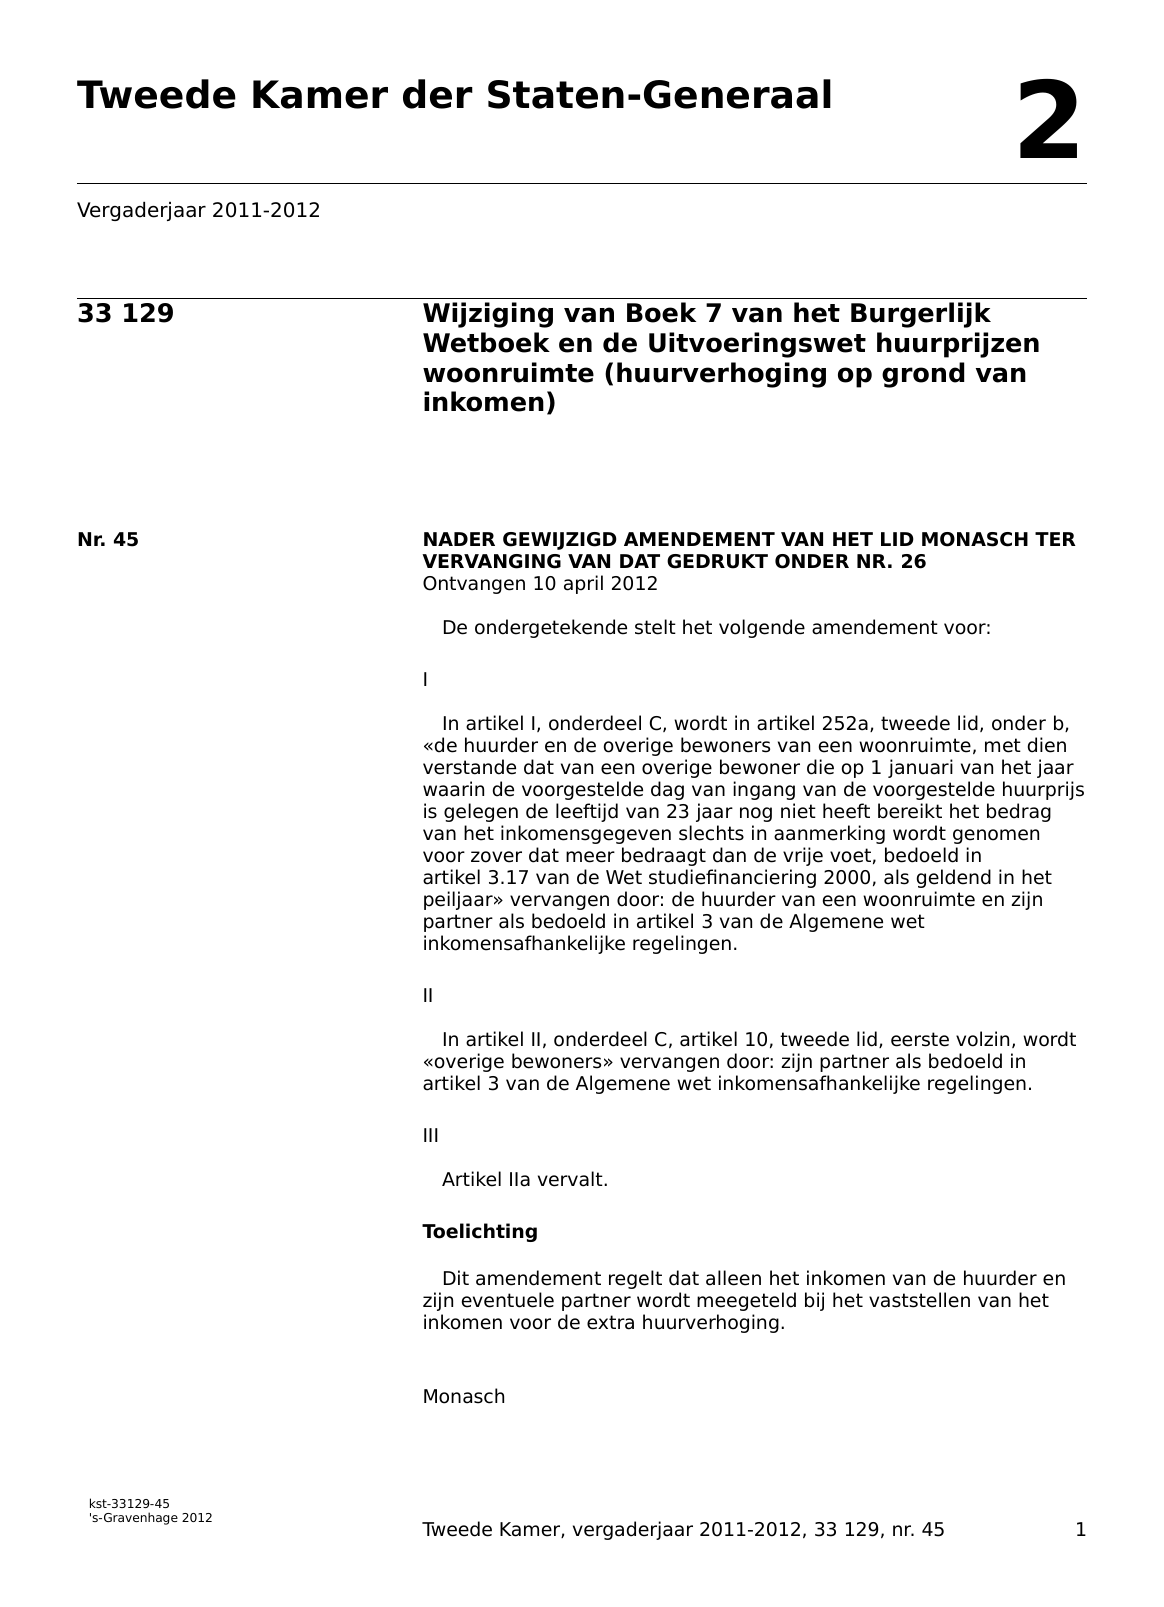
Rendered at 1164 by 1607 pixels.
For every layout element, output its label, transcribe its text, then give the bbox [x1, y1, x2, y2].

subtitle 33 129 Wijziging van Boek 7 van het Burgerlijk Wetboek en de Uitvoeringswet huurprijzen woonruimte (huurverhoging op grond van inkomen) [77, 299, 1087, 418]
subtitle Nr. 45 NADER GEWIJZIGD AMENDEMENT VAN HET LID MONASCH TER VERVANGING VAN DAT GEDRUKT ONDER NR. 26 [77, 529, 1087, 573]
subtitle II [422, 985, 1087, 1007]
text Monasch [422, 1364, 1087, 1408]
text De ondergetekende stelt het volgende amendement voor: [422, 617, 1087, 639]
text Artikel IIa vervalt. [422, 1169, 1087, 1191]
table_header 2 [886, 59, 1087, 183]
subtitle III [422, 1125, 1087, 1147]
text Dit amendement regelt dat alleen het inkomen van de huurder en zijn eventuele partner wordt meegeteld bij het vaststellen van het inkomen voor de extra huurverhoging. [422, 1268, 1087, 1334]
table_cell Vergaderjaar 2011-2012 [77, 184, 1087, 298]
text In artikel I, onderdeel C, wordt in artikel 252a, tweede lid, onder b, «de huurder en de overige bewoners van een woonruimte, met dien verstande dat van een overige bewoner die op 1 januari van het jaar waarin de voorgestelde dag van ingang van de voorgestelde huurprijs is gelegen de leeftijd van 23 jaar nog niet heeft bereikt het bedrag van het inkomensgegeven slechts in aanmerking wordt genomen voor zover dat meer bedraagt dan de vrije voet, bedoeld in artikel 3.17 van de Wet studiefinanciering 2000, als geldend in het peiljaar» vervangen door: de huurder van een woonruimte en zijn partner als bedoeld in artikel 3 van de Algemene wet inkomensafhankelijke regelingen. [422, 713, 1087, 955]
table_header Tweede Kamer der Staten-Generaal [77, 59, 886, 183]
text kst-33129-45 [88, 1497, 323, 1511]
text In artikel II, onderdeel C, artikel 10, tweede lid, eerste volzin, wordt «overige bewoners» vervangen door: zijn partner als bedoeld in artikel 3 van de Algemene wet inkomensafhankelijke regelingen. [422, 1029, 1087, 1095]
subtitle I [422, 669, 1087, 691]
text Ontvangen 10 april 2012 [422, 573, 1087, 595]
subtitle Toelichting [422, 1221, 1087, 1243]
text 's-Gravenhage 2012 [88, 1511, 323, 1525]
